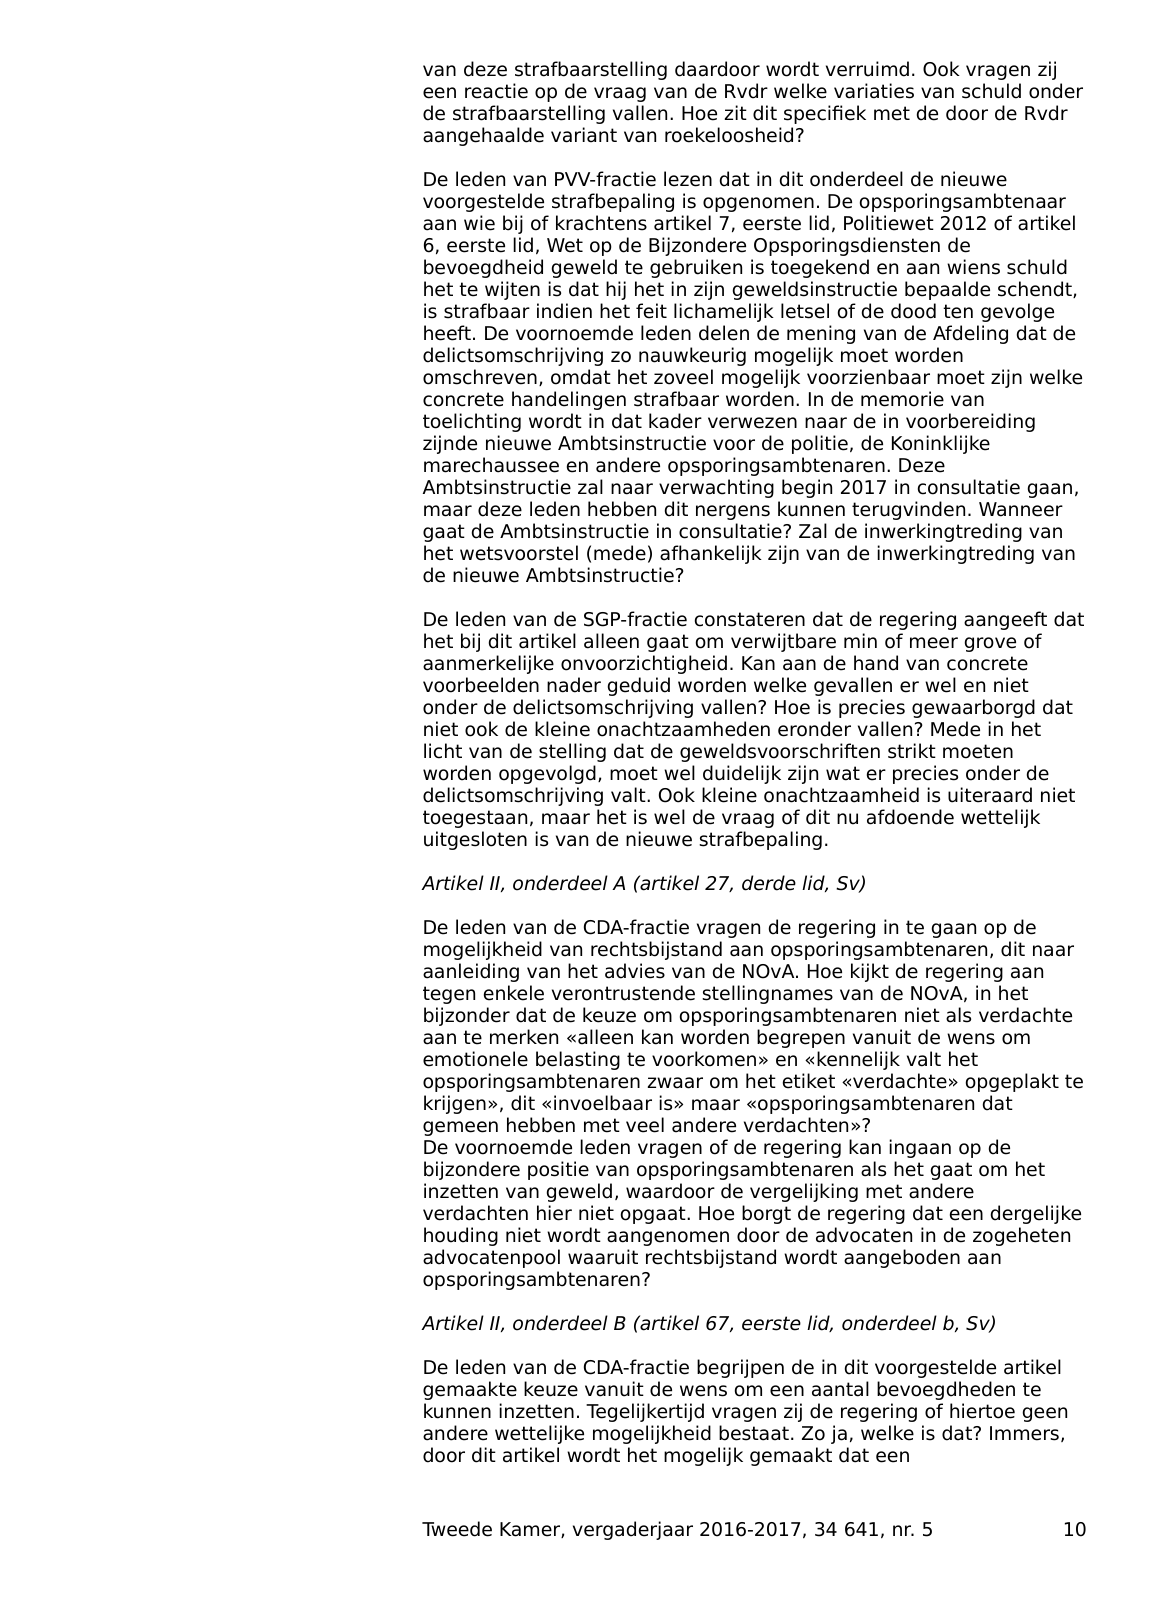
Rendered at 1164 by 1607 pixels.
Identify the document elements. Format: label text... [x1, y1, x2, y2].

subtitle Artikel II, onderdeel A (artikel 27, derde lid, Sv) [422, 873, 1087, 895]
text van deze strafbaarstelling daardoor wordt verruimd. Ook vragen zij een reactie op de vraag van de Rvdr welke variaties van schuld onder de strafbaarstelling vallen. Hoe zit dit specifiek met de door de Rvdr aangehaalde variant van roekeloosheid? [422, 59, 1087, 147]
text De leden van de SGP-fractie constateren dat de regering aangeeft dat het bij dit artikel alleen gaat om verwijtbare min of meer grove of aanmerkelijke onvoorzichtigheid. Kan aan de hand van concrete voorbeelden nader geduid worden welke gevallen er wel en niet onder de delictsomschrijving vallen? Hoe is precies gewaarborgd dat niet ook de kleine onachtzaamheden eronder vallen? Mede in het licht van de stelling dat de geweldsvoorschriften strikt moeten worden opgevolgd, moet wel duidelijk zijn wat er precies onder de delictsomschrijving valt. Ook kleine onachtzaamheid is uiteraard niet toegestaan, maar het is wel de vraag of dit nu afdoende wettelijk uitgesloten is van de nieuwe strafbepaling. [422, 609, 1087, 851]
subtitle Artikel II, onderdeel B (artikel 67, eerste lid, onderdeel b, Sv) [422, 1313, 1087, 1335]
text De leden van de CDA-fractie begrijpen de in dit voorgestelde artikel gemaakte keuze vanuit de wens om een aantal bevoegdheden te kunnen inzetten. Tegelijkertijd vragen zij de regering of hiertoe geen andere wettelijke mogelijkheid bestaat. Zo ja, welke is dat? Immers, door dit artikel wordt het mogelijk gemaakt dat een [422, 1357, 1087, 1467]
text De voornoemde leden vragen of de regering kan ingaan op de bijzondere positie van opsporingsambtenaren als het gaat om het inzetten van geweld, waardoor de vergelijking met andere verdachten hier niet opgaat. Hoe borgt de regering dat een dergelijke houding niet wordt aangenomen door de advocaten in de zogeheten advocatenpool waaruit rechtsbijstand wordt aangeboden aan opsporingsambtenaren? [422, 1137, 1087, 1291]
text De leden van de CDA-fractie vragen de regering in te gaan op de mogelijkheid van rechtsbijstand aan opsporingsambtenaren, dit naar aanleiding van het advies van de NOvA. Hoe kijkt de regering aan tegen enkele verontrustende stellingnames van de NOvA, in het bijzonder dat de keuze om opsporingsambtenaren niet als verdachte aan te merken «alleen kan worden begrepen vanuit de wens om emotionele belasting te voorkomen» en «kennelijk valt het opsporingsambtenaren zwaar om het etiket «verdachte» opgeplakt te krijgen», dit «invoelbaar is» maar «opsporingsambtenaren dat gemeen hebben met veel andere verdachten»? [422, 917, 1087, 1137]
text De leden van PVV-fractie lezen dat in dit onderdeel de nieuwe voorgestelde strafbepaling is opgenomen. De opsporingsambtenaar aan wie bij of krachtens artikel 7, eerste lid, Politiewet 2012 of artikel 6, eerste lid, Wet op de Bijzondere Opsporingsdiensten de bevoegdheid geweld te gebruiken is toegekend en aan wiens schuld het te wijten is dat hij het in zijn geweldsinstructie bepaalde schendt, is strafbaar indien het feit lichamelijk letsel of de dood ten gevolge heeft. De voornoemde leden delen de mening van de Afdeling dat de delictsomschrijving zo nauwkeurig mogelijk moet worden omschreven, omdat het zoveel mogelijk voorzienbaar moet zijn welke concrete handelingen strafbaar worden. In de memorie van toelichting wordt in dat kader verwezen naar de in voorbereiding zijnde nieuwe Ambtsinstructie voor de politie, de Koninklijke marechaussee en andere opsporingsambtenaren. Deze Ambtsinstructie zal naar verwachting begin 2017 in consultatie gaan, maar deze leden hebben dit nergens kunnen terugvinden. Wanneer gaat de Ambtsinstructie in consultatie? Zal de inwerkingtreding van het wetsvoorstel (mede) afhankelijk zijn van de inwerkingtreding van de nieuwe Ambtsinstructie? [422, 169, 1087, 587]
